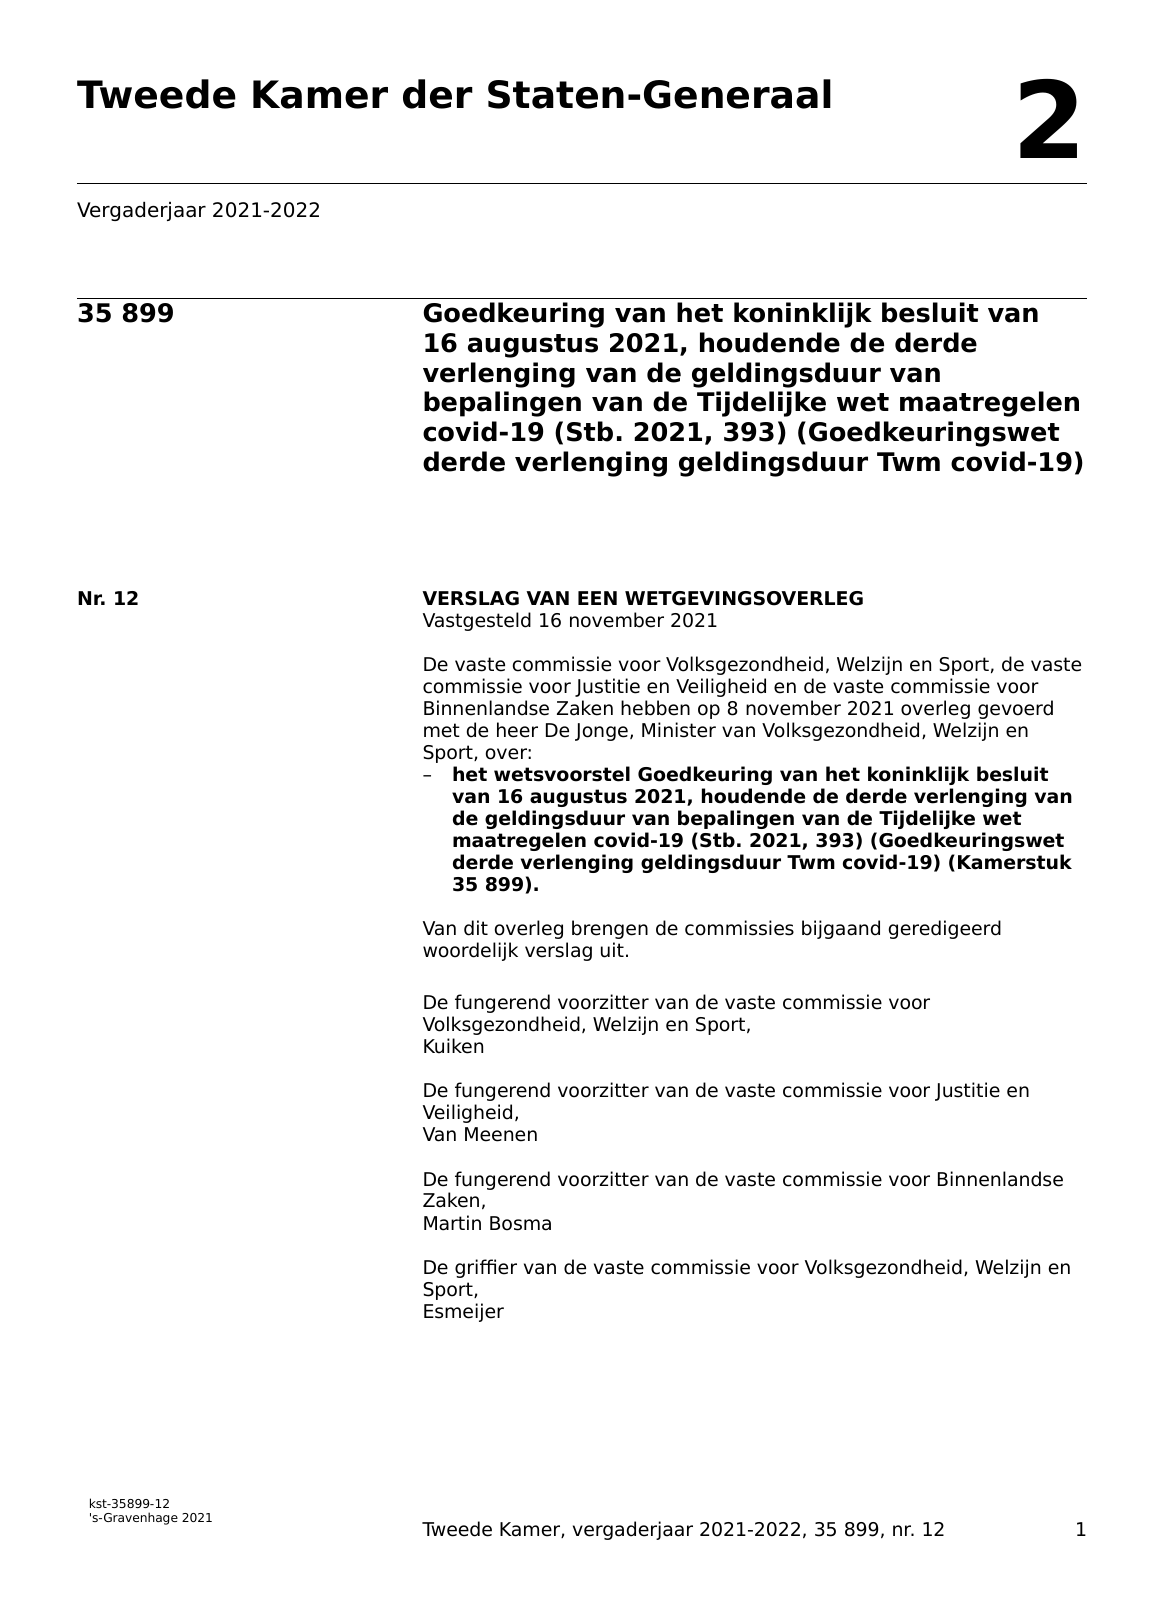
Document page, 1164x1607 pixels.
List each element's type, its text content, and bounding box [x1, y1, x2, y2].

text – het wetsvoorstel Goedkeuring van het koninklijk besluit van 16 augustus 2021, houdende de derde verlenging van de geldingsduur van bepalingen van de Tijdelijke wet maatregelen covid-19 (Stb. 2021, 393) (Goedkeuringswet derde verlenging geldingsduur Twm covid-19) (Kamerstuk 35 899). [422, 764, 1087, 896]
text kst-35899-12 [88, 1497, 323, 1511]
text De griffier van de vaste commissie voor Volksgezondheid, Welzijn en Sport, Esmeijer [422, 1257, 1087, 1322]
text De fungerend voorzitter van de vaste commissie voor Justitie en Veiligheid, Van Meenen [422, 1080, 1087, 1146]
text De fungerend voorzitter van de vaste commissie voor Binnenlandse Zaken, Martin Bosma [422, 1168, 1087, 1234]
text De vaste commissie voor Volksgezondheid, Welzijn en Sport, de vaste commissie voor Justitie en Veiligheid en de vaste commissie voor Binnenlandse Zaken hebben op 8 november 2021 overleg gevoerd met de heer De Jonge, Minister van Volksgezondheid, Welzijn en Sport, over: [422, 654, 1087, 764]
text Van dit overleg brengen de commissies bijgaand geredigeerd woordelijk verslag uit. [422, 918, 1087, 962]
text 's-Gravenhage 2021 [88, 1511, 323, 1525]
subtitle Nr. 12 VERSLAG VAN EEN WETGEVINGSOVERLEG [77, 588, 1087, 610]
text Vastgesteld 16 november 2021 [422, 610, 1087, 632]
table_header Tweede Kamer der Staten-Generaal [77, 59, 886, 183]
text De fungerend voorzitter van de vaste commissie voor Volksgezondheid, Welzijn en Sport, Kuiken [422, 992, 1087, 1058]
table_cell Vergaderjaar 2021-2022 [77, 184, 1087, 298]
table_header 2 [886, 59, 1087, 183]
subtitle 35 899 Goedkeuring van het koninklijk besluit van 16 augustus 2021, houdende de derde verlenging van de geldingsduur van bepalingen van de Tijdelijke wet maatregelen covid-19 (Stb. 2021, 393) (Goedkeuringswet derde verlenging geldingsduur Twm covid-19) [77, 299, 1087, 477]
